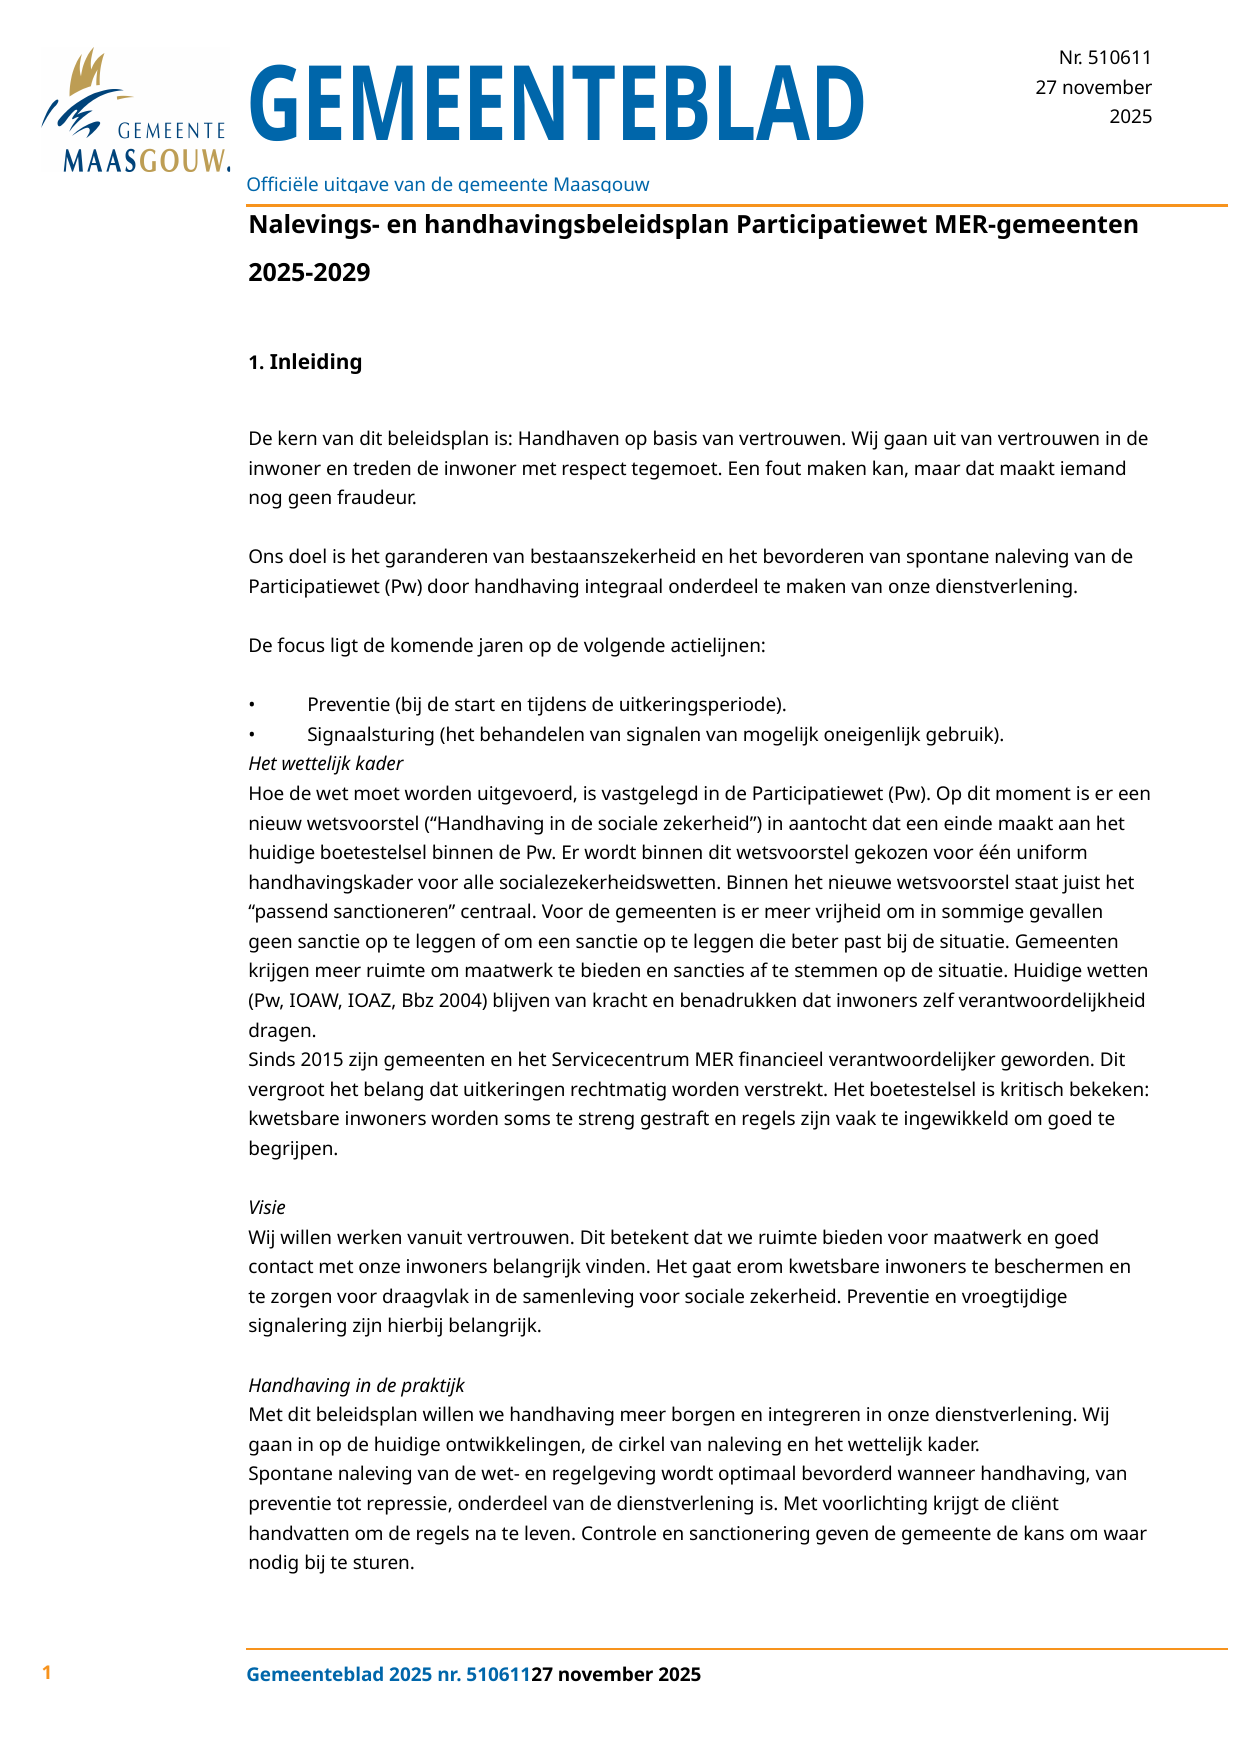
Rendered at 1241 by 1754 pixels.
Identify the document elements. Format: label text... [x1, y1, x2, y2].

text Het wettelijk kader [248, 751, 1152, 776]
text 1. Inleiding [248, 347, 1152, 376]
list Signaalsturing (het behandelen van signalen van mogelijk oneigenlijk gebruik). [248, 721, 1152, 747]
text De kern van dit beleidsplan is: Handhaven op basis van vertrouwen. Wij gaan uit van vertrouwen in de inwoner en treden de inwoner met respect tegemoet. Een fout maken kan, maar dat maakt iemand nog geen fraudeur. [248, 425, 1152, 510]
text Ons doel is het garanderen van bestaanszekerheid en het bevorderen van spontane naleving van de Participatiewet (Pw) door handhaving integraal onderdeel te maken van onze dienstverlening. [248, 543, 1152, 599]
text Spontane naleving van de wet- en regelgeving wordt optimaal bevorderd wanneer handhaving, van preventie tot repressie, onderdeel van de dienstverlening is. Met voorlichting krijgt de cliënt handvatten om de regels na te leven. Controle en sanctionering geven de gemeente de kans om waar nodig bij te sturen. [248, 1461, 1152, 1575]
text Hoe de wet moet worden uitgevoerd, is vastgelegd in de Participatiewet (Pw). Op dit moment is er een nieuw wetsvoorstel (“Handhaving in de sociale zekerheid”) in aantocht dat een einde maakt aan het huidige boetestelsel binnen de Pw. Er wordt binnen dit wetsvoorstel gekozen voor één uniform handhavingskader voor alle socialezekerheidswetten. Binnen het nieuwe wetsvoorstel staat juist het “passend sanctioneren” centraal. Voor de gemeenten is er meer vrijheid om in sommige gevallen geen sanctie op te leggen of om een sanctie op te leggen die beter past bij de situatie. Gemeenten krijgen meer ruimte om maatwerk te bieden en sancties af te stemmen op de situatie. Huidige wetten (Pw, IOAW, IOAZ, Bbz 2004) blijven van kracht en benadrukken dat inwoners zelf verantwoordelijkheid dragen. [248, 780, 1152, 1043]
text Wij willen werken vanuit vertrouwen. Dit betekent dat we ruimte bieden voor maatwerk en goed contact met onze inwoners belangrijk vinden. Het gaat erom kwetsbare inwoners te beschermen en te zorgen voor draagvlak in de samenleving voor sociale zekerheid. Preventie en vroegtijdige signalering zijn hierbij belangrijk. [248, 1224, 1152, 1338]
text Nalevings- en handhavingsbeleidsplan Participatiewet MER-gemeenten 2025-2029 [248, 207, 1152, 288]
text Sinds 2015 zijn gemeenten en het Servicecentrum MER financieel verantwoordelijker geworden. Dit vergroot het belang dat uitkeringen rechtmatig worden verstrekt. Het boetestelsel is kritisch bekeken: kwetsbare inwoners worden soms te streng gestraft en regels zijn vaak te ingewikkeld om goed te begrijpen. [248, 1046, 1152, 1161]
list Preventie (bij de start en tijdens de uitkeringsperiode). [248, 691, 1152, 717]
picture [41, 47, 231, 172]
text De focus ligt de komende jaren op de volgende actielijnen: [248, 632, 1152, 658]
text Met dit beleidsplan willen we handhaving meer borgen en integreren in onze dienstverlening. Wij gaan in op de huidige ontwikkelingen, de cirkel van naleving en het wettelijk kader. [248, 1401, 1152, 1457]
text Visie [248, 1194, 1152, 1220]
text Handhaving in de praktijk [248, 1372, 1152, 1398]
